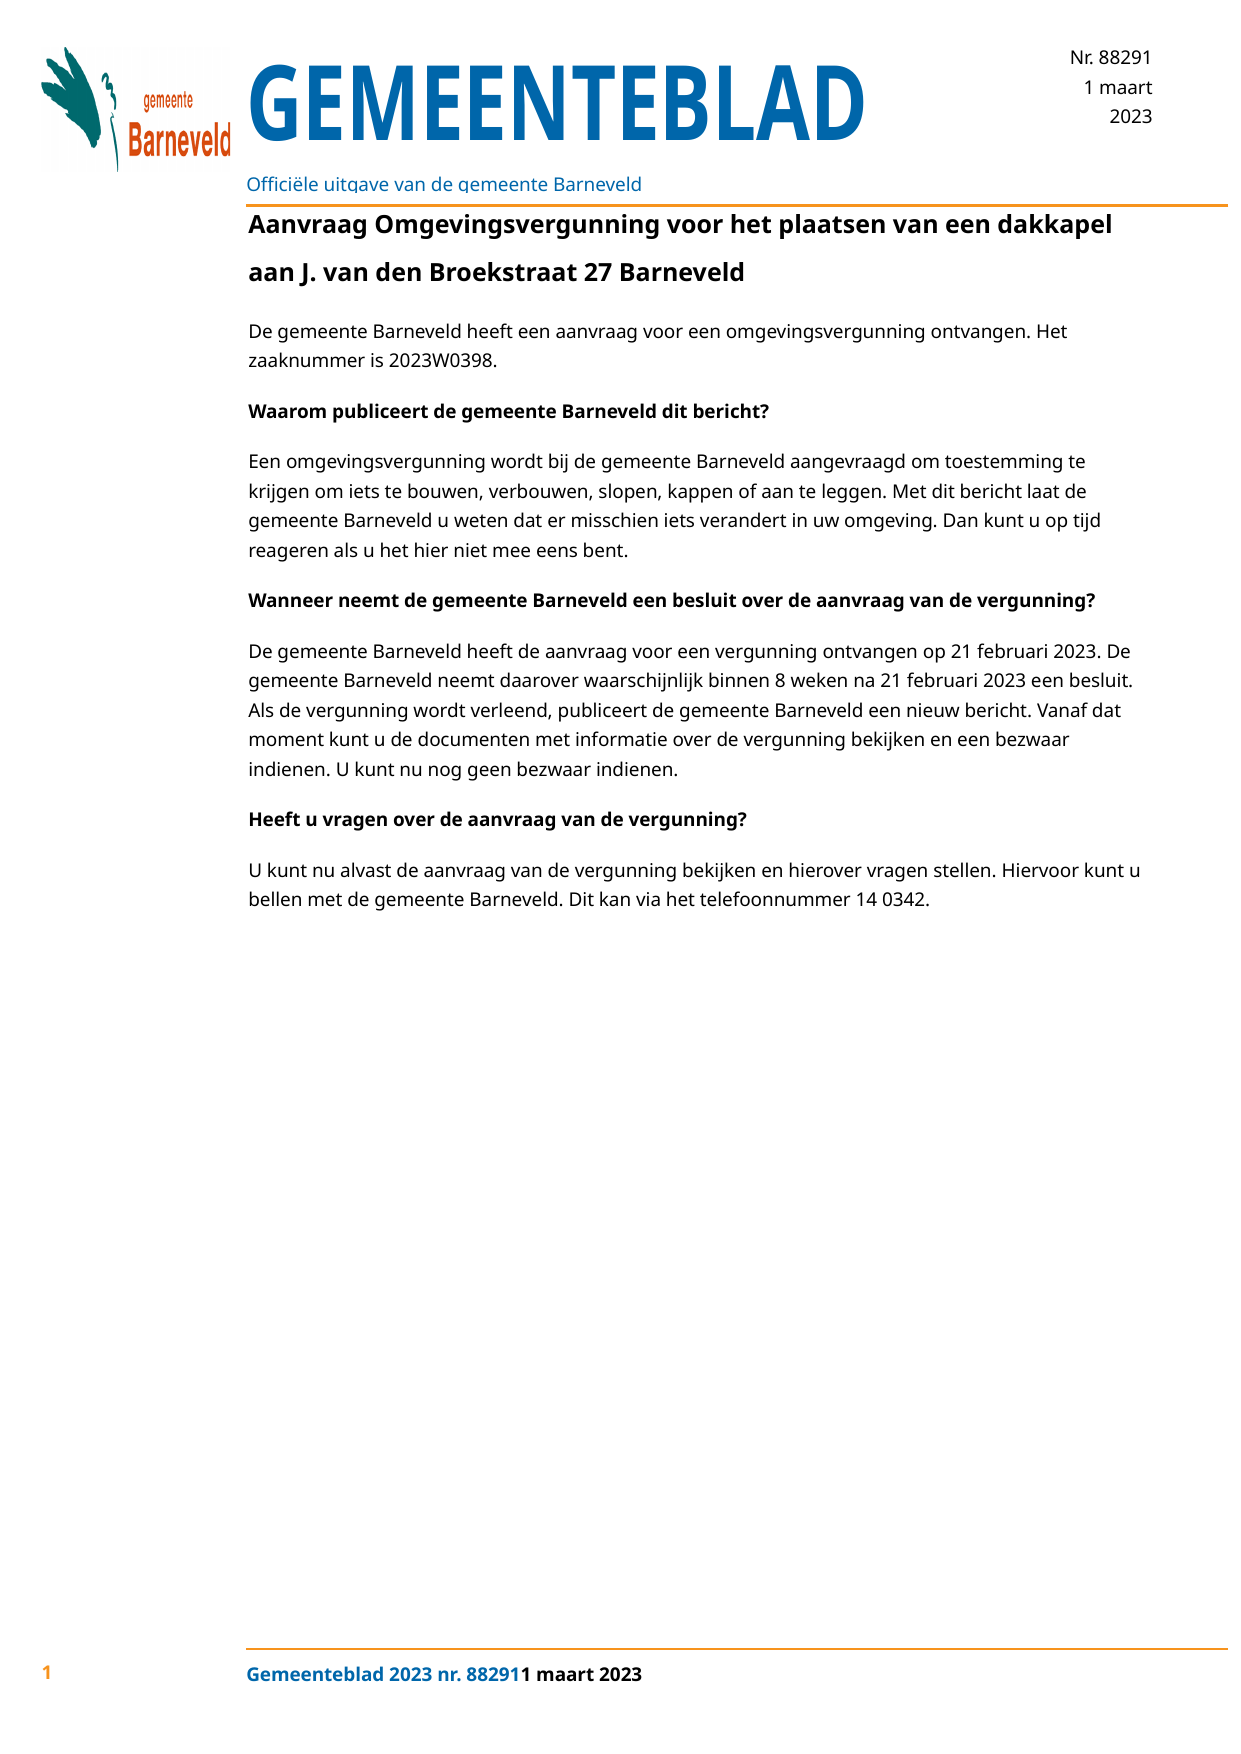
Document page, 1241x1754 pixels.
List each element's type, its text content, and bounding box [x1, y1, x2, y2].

text Heeft u vragen over de aanvraag van de vergunning? [248, 807, 1152, 832]
picture [41, 47, 231, 172]
text De gemeente Barneveld heeft een aanvraag voor een omgevingsvergunning ontvangen. Het zaaknummer is 2023W0398. [248, 318, 1152, 373]
text Aanvraag Omgevingsvergunning voor het plaatsen van een dakkapel aan J. van den Broekstraat 27 Barneveld [248, 207, 1152, 288]
text Waarom publiceert de gemeente Barneveld dit bericht? [248, 398, 1152, 424]
text U kunt nu alvast de aanvraag van de vergunning bekijken en hierover vragen stellen. Hiervoor kunt u bellen met de gemeente Barneveld. Dit kan via het telefoonnummer 14 0342. [248, 857, 1152, 912]
text De gemeente Barneveld heeft de aanvraag voor een vergunning ontvangen op 21 februari 2023. De gemeente Barneveld neemt daarover waarschijnlijk binnen 8 weken na 21 februari 2023 een besluit. Als de vergunning wordt verleend, publiceert de gemeente Barneveld een nieuw bericht. Vanaf dat moment kunt u de documenten met informatie over de vergunning bekijken en een bezwaar indienen. U kunt nu nog geen bezwaar indienen. [248, 638, 1152, 782]
text Wanneer neemt de gemeente Barneveld een besluit over de aanvraag van de vergunning? [248, 587, 1152, 613]
text Een omgevingsvergunning wordt bij de gemeente Barneveld aangevraagd om toestemming te krijgen om iets te bouwen, verbouwen, slopen, kappen of aan te leggen. Met dit bericht laat de gemeente Barneveld u weten dat er misschien iets verandert in uw omgeving. Dan kunt u op tijd reageren als u het hier niet mee eens bent. [248, 448, 1152, 563]
